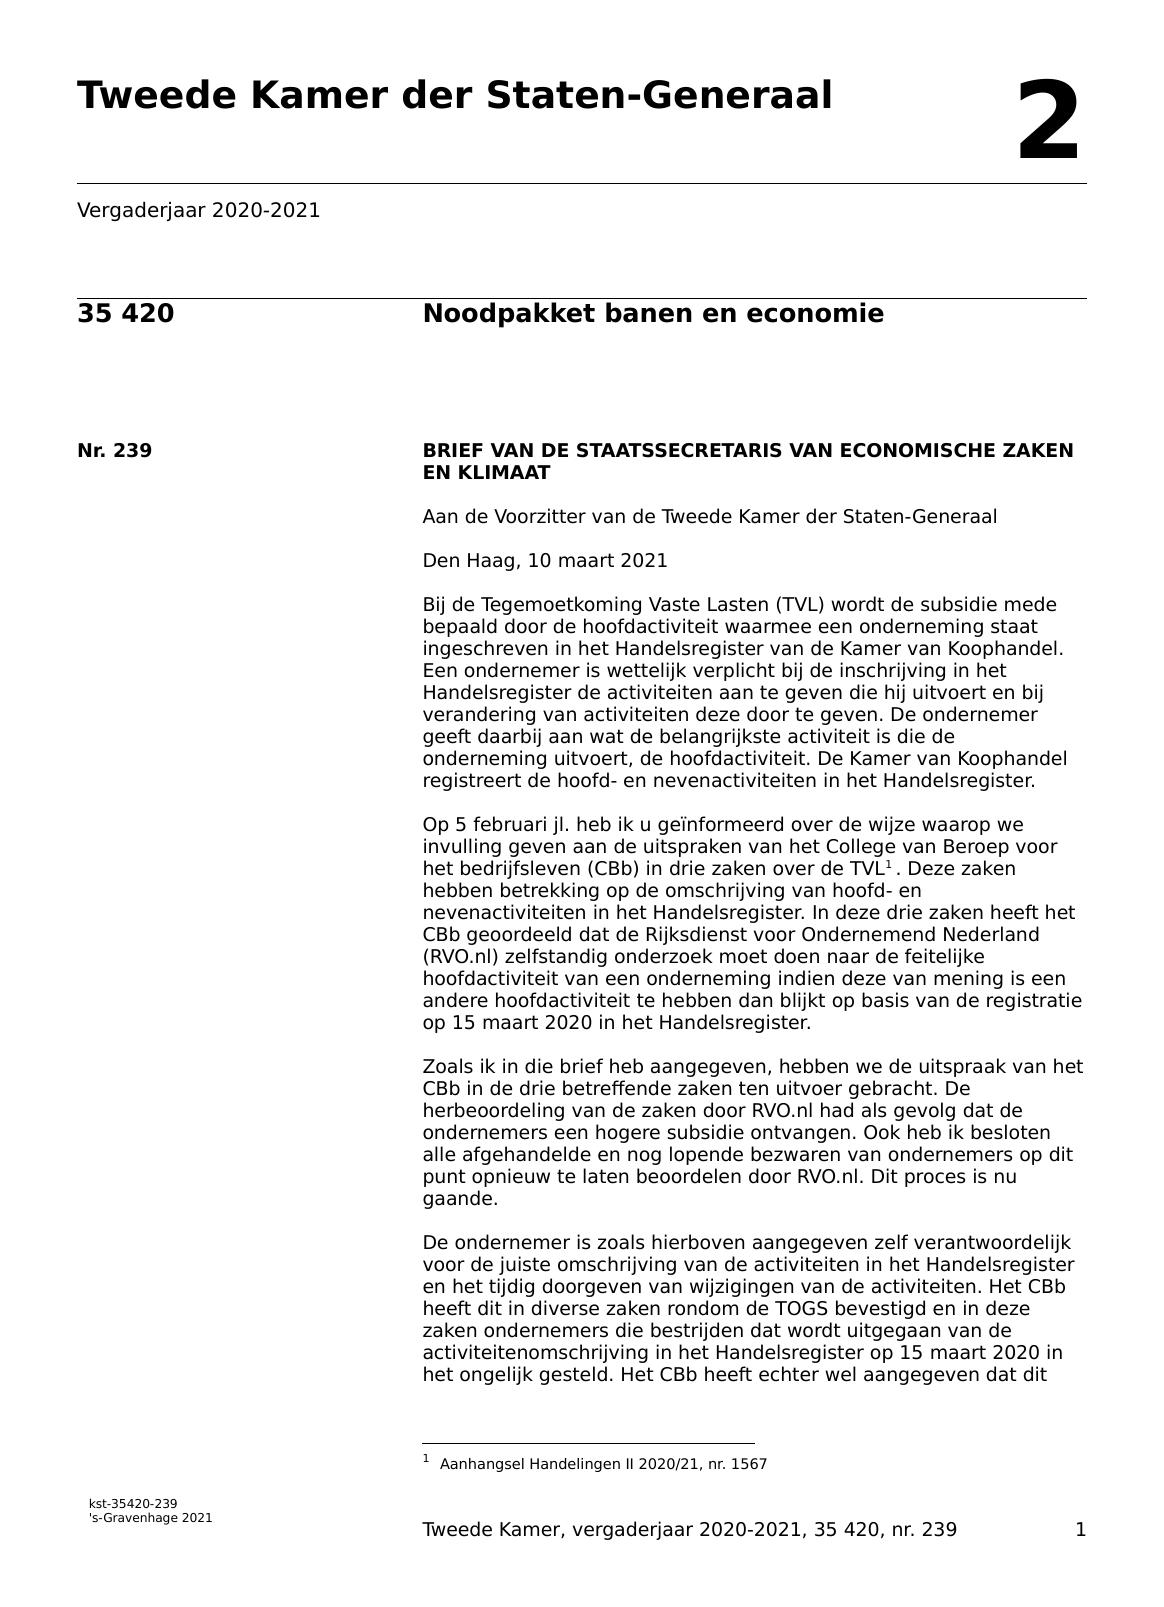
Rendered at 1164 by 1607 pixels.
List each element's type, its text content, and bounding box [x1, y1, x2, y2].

subtitle 35 420 Noodpakket banen en economie [77, 299, 1087, 329]
table_header Tweede Kamer der Staten-Generaal [77, 59, 886, 183]
text Aanhangsel Handelingen II 2020/21, nr. 1567 [422, 1452, 1087, 1474]
subtitle Nr. 239 BRIEF VAN DE STAATSSECRETARIS VAN ECONOMISCHE ZAKEN EN KLIMAAT [77, 440, 1087, 484]
text Zoals ik in die brief heb aangegeven, hebben we de uitspraak van het CBb in de drie betreffende zaken ten uitvoer gebracht. De herbeoordeling van de zaken door RVO.nl had als gevolg dat de ondernemers een hogere subsidie ontvangen. Ook heb ik besloten alle afgehandelde en nog lopende bezwaren van ondernemers op dit punt opnieuw te laten beoordelen door RVO.nl. Dit proces is nu gaande. [422, 1056, 1087, 1210]
text Op 5 februari jl. heb ik u geïnformeerd over de wijze waarop we invulling geven aan de uitspraken van het College van Beroep voor het bedrijfsleven (CBb) in drie zaken over de TVL. Deze zaken hebben betrekking op de omschrijving van hoofd- en nevenactiviteiten in het Handelsregister. In deze drie zaken heeft het CBb geoordeeld dat de Rijksdienst voor Ondernemend Nederland (RVO.nl) zelfstandig onderzoek moet doen naar de feitelijke hoofdactiviteit van een onderneming indien deze van mening is een andere hoofdactiviteit te hebben dan blijkt op basis van de registratie op 15 maart 2020 in het Handelsregister. [422, 814, 1087, 1034]
table_header 2 [886, 59, 1087, 183]
text De ondernemer is zoals hierboven aangegeven zelf verantwoordelijk voor de juiste omschrijving van de activiteiten in het Handelsregister en het tijdig doorgeven van wijzigingen van de activiteiten. Het CBb heeft dit in diverse zaken rondom de TOGS bevestigd en in deze zaken ondernemers die bestrijden dat wordt uitgegaan van de activiteitenomschrijving in het Handelsregister op 15 maart 2020 in het ongelijk gesteld. Het CBb heeft echter wel aangegeven dat dit [422, 1232, 1087, 1386]
text kst-35420-239 [88, 1497, 323, 1511]
text 's-Gravenhage 2021 [88, 1511, 323, 1525]
table_cell Vergaderjaar 2020-2021 [77, 184, 1087, 298]
text Den Haag, 10 maart 2021 [422, 550, 1087, 572]
text Aan de Voorzitter van de Tweede Kamer der Staten-Generaal [422, 506, 1087, 528]
text Bij de Tegemoetkoming Vaste Lasten (TVL) wordt de subsidie mede bepaald door de hoofdactiviteit waarmee een onderneming staat ingeschreven in het Handelsregister van de Kamer van Koophandel. Een ondernemer is wettelijk verplicht bij de inschrijving in het Handelsregister de activiteiten aan te geven die hij uitvoert en bij verandering van activiteiten deze door te geven. De ondernemer geeft daarbij aan wat de belangrijkste activiteit is die de onderneming uitvoert, de hoofdactiviteit. De Kamer van Koophandel registreert de hoofd- en nevenactiviteiten in het Handelsregister. [422, 594, 1087, 792]
